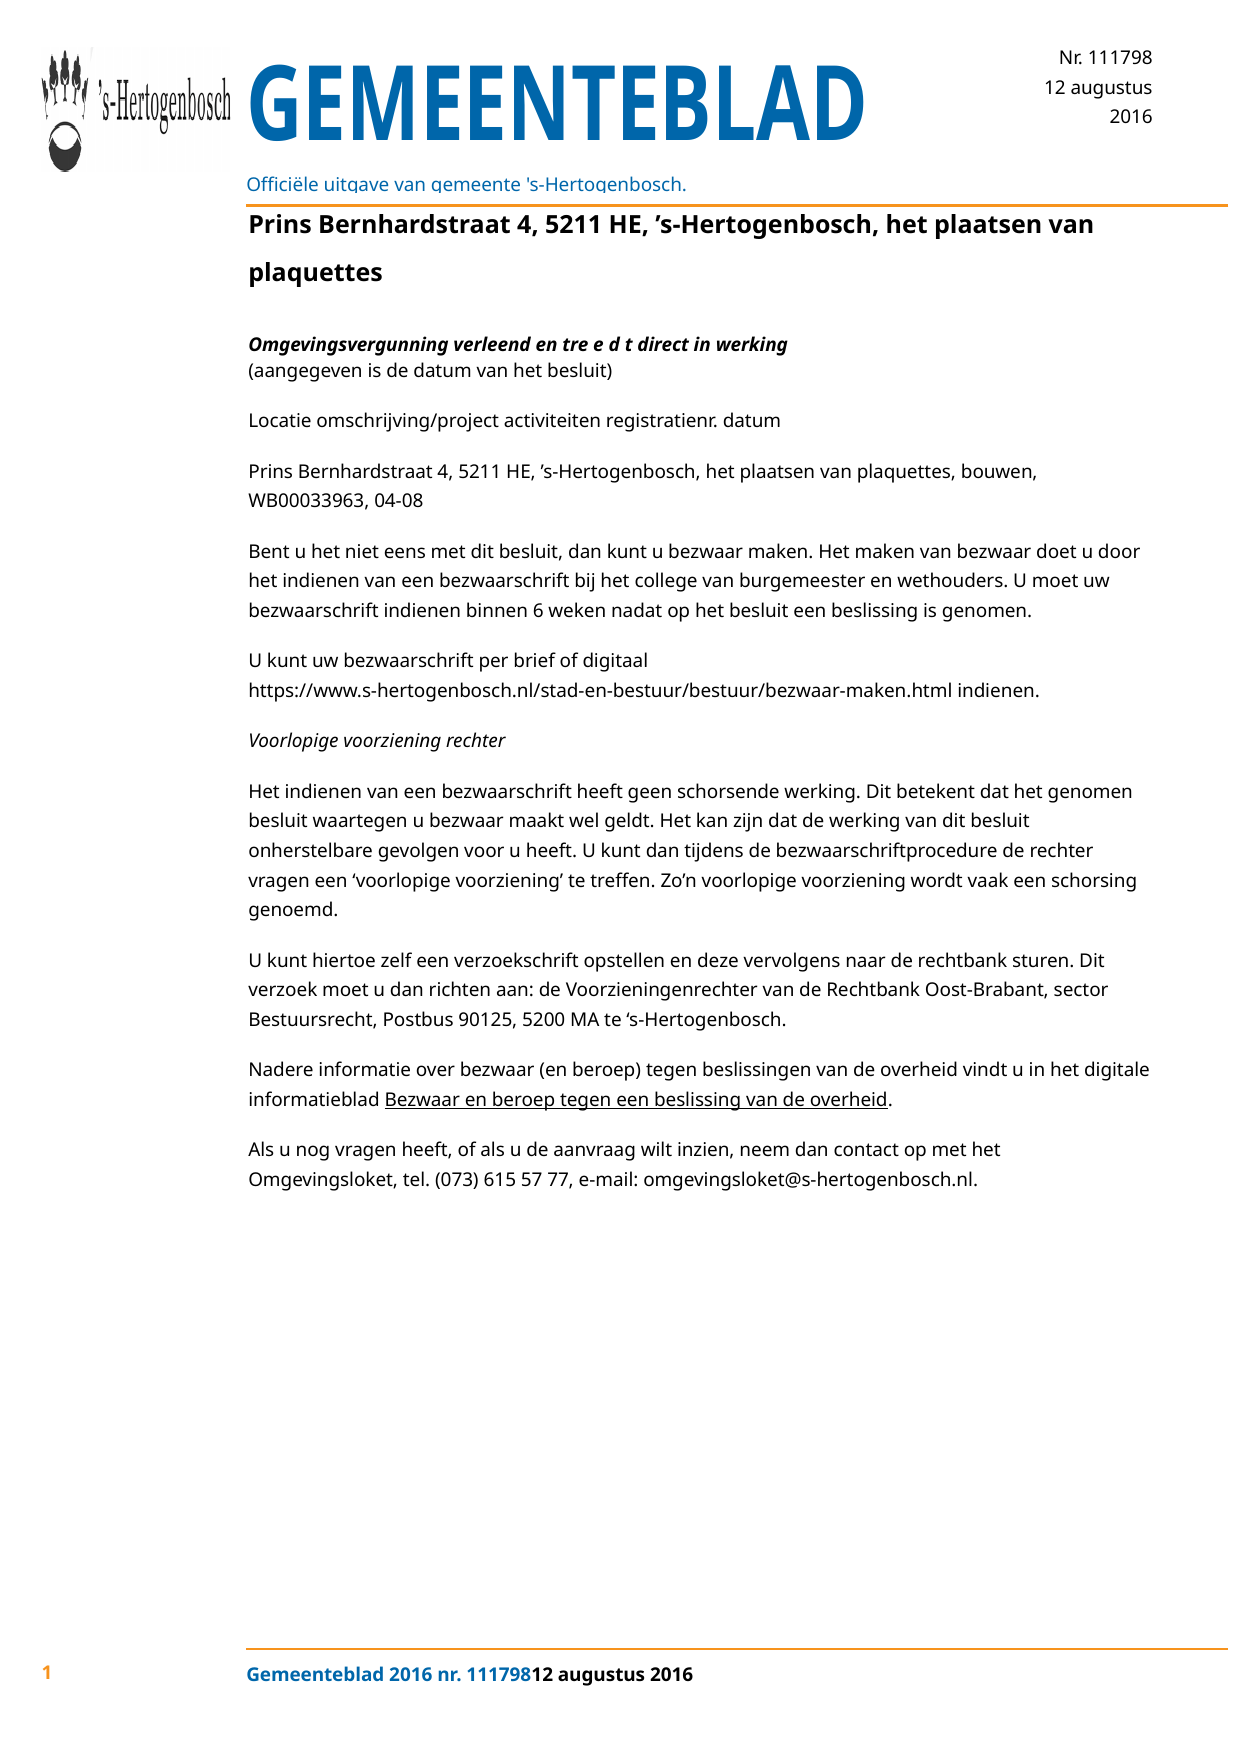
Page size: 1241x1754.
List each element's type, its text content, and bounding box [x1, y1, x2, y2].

text Bent u het niet eens met dit besluit, dan kunt u bezwaar maken. Het maken van bezwaar doet u door het indienen van een bezwaarschrift bij het college van burgemeester en wethouders. U moet uw bezwaarschrift indienen binnen 6 weken nadat op het besluit een beslissing is genomen. [248, 538, 1152, 623]
picture [41, 47, 231, 172]
text U kunt hiertoe zelf een verzoekschrift opstellen en deze vervolgens naar de rechtbank sturen. Dit verzoek moet u dan richten aan: de Voorzieningenrechter van de Rechtbank Oost-Brabant, sector Bestuursrecht, Postbus 90125, 5200 MA te ‘s-Hertogenbosch. [248, 947, 1152, 1032]
text Locatie omschrijving/project activiteiten registratienr. datum [248, 408, 1152, 433]
text Prins Bernhardstraat 4, 5211 HE, ’s-Hertogenbosch, het plaatsen van plaquettes [248, 207, 1152, 288]
text Nadere informatie over bezwaar (en beroep) tegen beslissingen van de overheid vindt u in het digitale informatieblad Bezwaar en beroep tegen een beslissing van de overheid. [248, 1056, 1152, 1112]
text Prins Bernhardstraat 4, 5211 HE, ’s-Hertogenbosch, het plaatsen van plaquettes, bouwen, WB00033963, 04-08 [248, 458, 1152, 513]
text Voorlopige voorziening rechter [248, 728, 1152, 753]
text Als u nog vragen heeft, of als u de aanvraag wilt inzien, neem dan contact op met het Omgevingsloket, tel. (073) 615 57 77, e-mail: omgevingsloket@s-hertogenbosch.nl. [248, 1136, 1152, 1192]
text (aangegeven is de datum van het besluit) [248, 357, 1152, 383]
text Het indienen van een bezwaarschrift heeft geen schorsende werking. Dit betekent dat het genomen besluit waartegen u bezwaar maakt wel geldt. Het kan zijn dat de werking van dit besluit onherstelbare gevolgen voor u heeft. U kunt dan tijdens de bezwaarschriftprocedure de rechter vragen een ‘voorlopige voorziening’ te treffen. Zo’n voorlopige voorziening wordt vaak een schorsing genoemd. [248, 778, 1152, 922]
text U kunt uw bezwaarschrift per brief of digitaal https://www.s-hertogenbosch.nl/stad-en-bestuur/bestuur/bezwaar-maken.html indienen. [248, 648, 1152, 703]
text Omgevingsvergunning verleend en tre e d t direct in werking [248, 331, 1152, 357]
